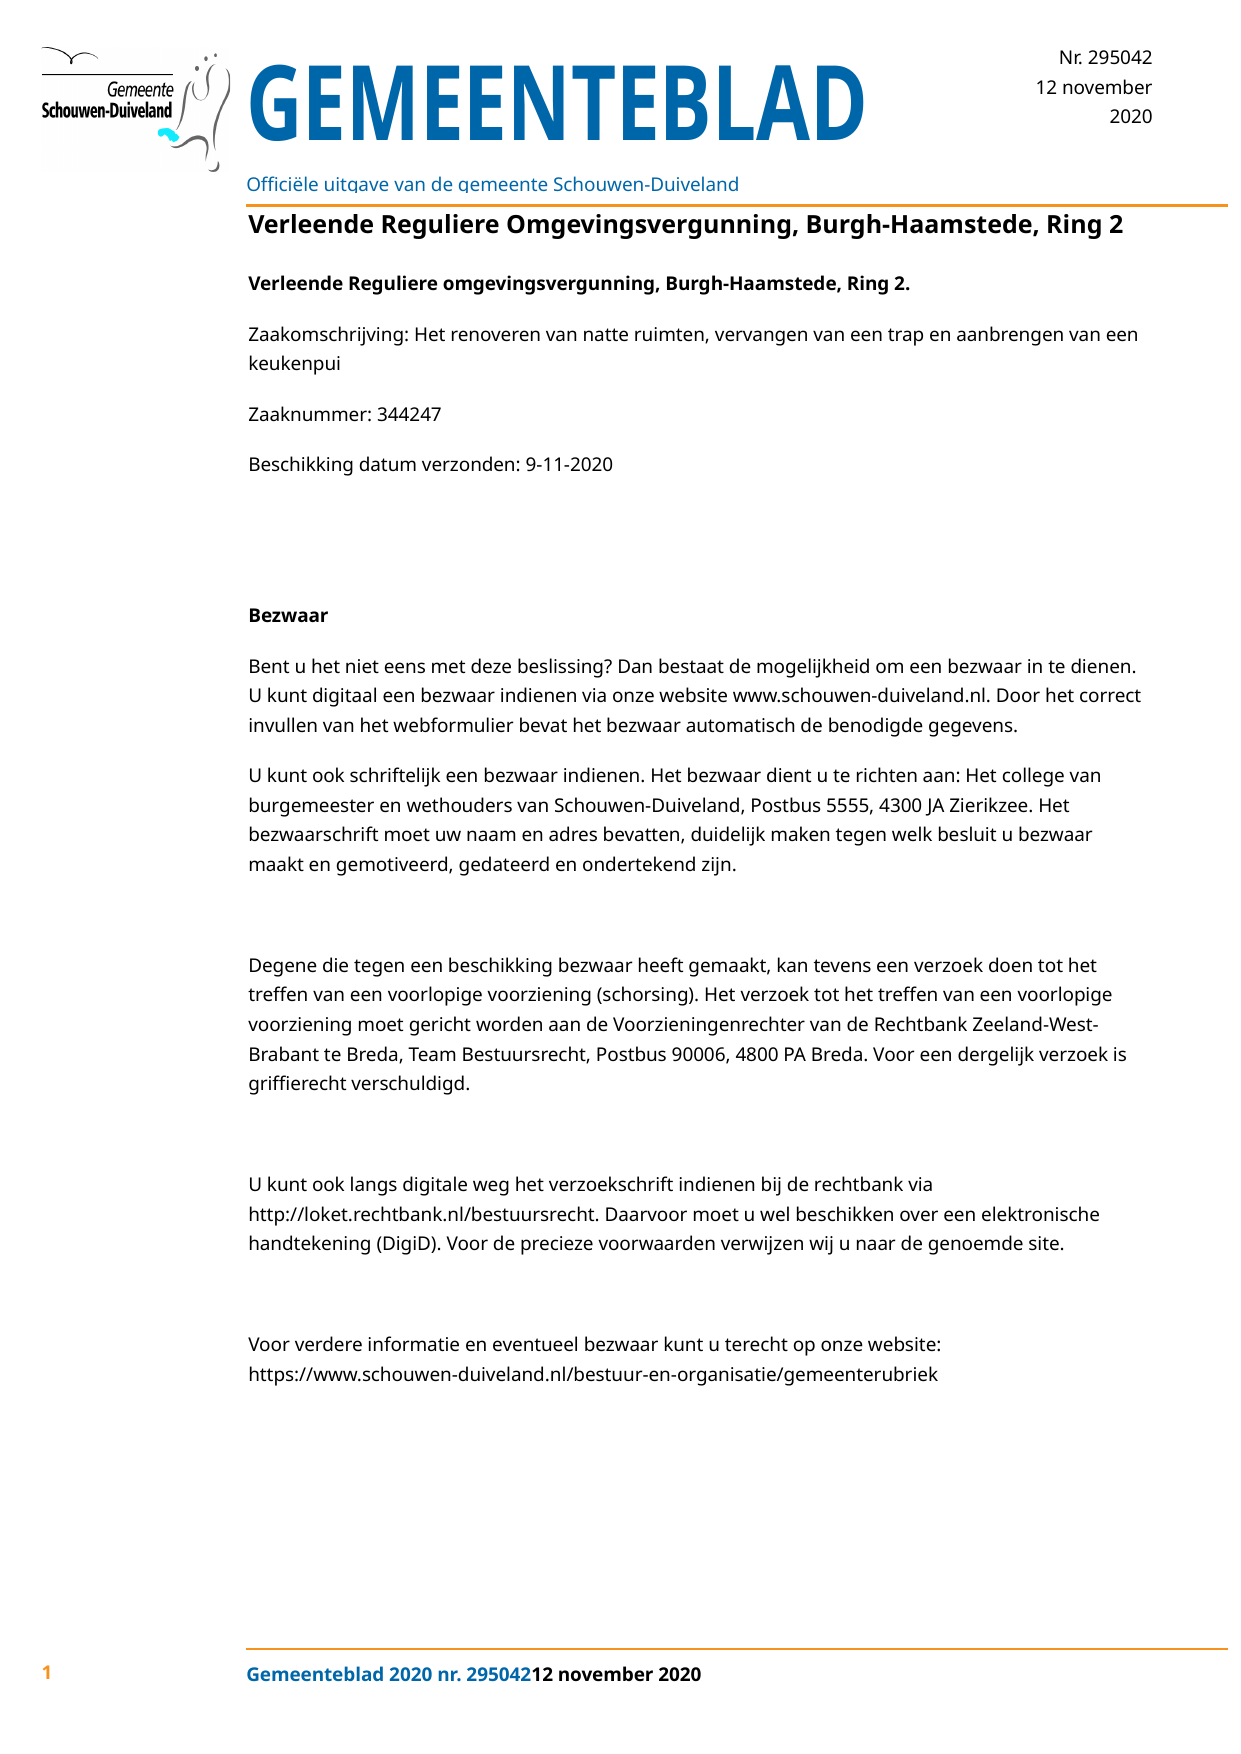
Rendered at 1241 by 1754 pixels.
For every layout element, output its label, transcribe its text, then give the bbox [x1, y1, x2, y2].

text Bent u het niet eens met deze beslissing? Dan bestaat de mogelijkheid om een bezwaar in te dienen. U kunt digitaal een bezwaar indienen via onze website www.schouwen-duiveland.nl. Door het correct invullen van het webformulier bevat het bezwaar automatisch de benodigde gegevens. [248, 653, 1152, 738]
text Zaaknummer: 344247 [248, 401, 1152, 426]
text Beschikking datum verzonden: 9-11-2020 [248, 451, 1152, 477]
text Verleende Reguliere omgevingsvergunning, Burgh-Haamstede, Ring 2. [248, 270, 1152, 296]
text Bezwaar [248, 602, 1152, 628]
text U kunt ook langs digitale weg het verzoekschrift indienen bij de rechtbank via http://loket.rechtbank.nl/bestuursrecht. Daarvoor moet u wel beschikken over een elektronische handtekening (DigiD). Voor de precieze voorwaarden verwijzen wij u naar de genoemde site. [248, 1171, 1152, 1256]
text Verleende Reguliere Omgevingsvergunning, Burgh-Haamstede, Ring 2 [248, 207, 1152, 241]
text U kunt ook schriftelijk een bezwaar indienen. Het bezwaar dient u te richten aan: Het college van burgemeester en wethouders van Schouwen-Duiveland, Postbus 5555, 4300 JA Zierikzee. Het bezwaarschrift moet uw naam en adres bevatten, duidelijk maken tegen welk besluit u bezwaar maakt en gemotiveerd, gedateerd en ondertekend zijn. [248, 762, 1152, 877]
text Degene die tegen een beschikking bezwaar heeft gemaakt, kan tevens een verzoek doen tot het treffen van een voorlopige voorziening (schorsing). Het verzoek tot het treffen van een voorlopige voorziening moet gericht worden aan de Voorzieningenrechter van de Rechtbank Zeeland-West-Brabant te Breda, Team Bestuursrecht, Postbus 90006, 4800 PA Breda. Voor een dergelijk verzoek is griffierecht verschuldigd. [248, 952, 1152, 1096]
text Zaakomschrijving: Het renoveren van natte ruimten, vervangen van een trap en aanbrengen van een keukenpui [248, 321, 1152, 376]
text Voor verdere informatie en eventueel bezwaar kunt u terecht op onze website: https://www.schouwen-duiveland.nl/bestuur-en-organisatie/gemeenterubriek [248, 1331, 1152, 1386]
picture [41, 47, 231, 172]
